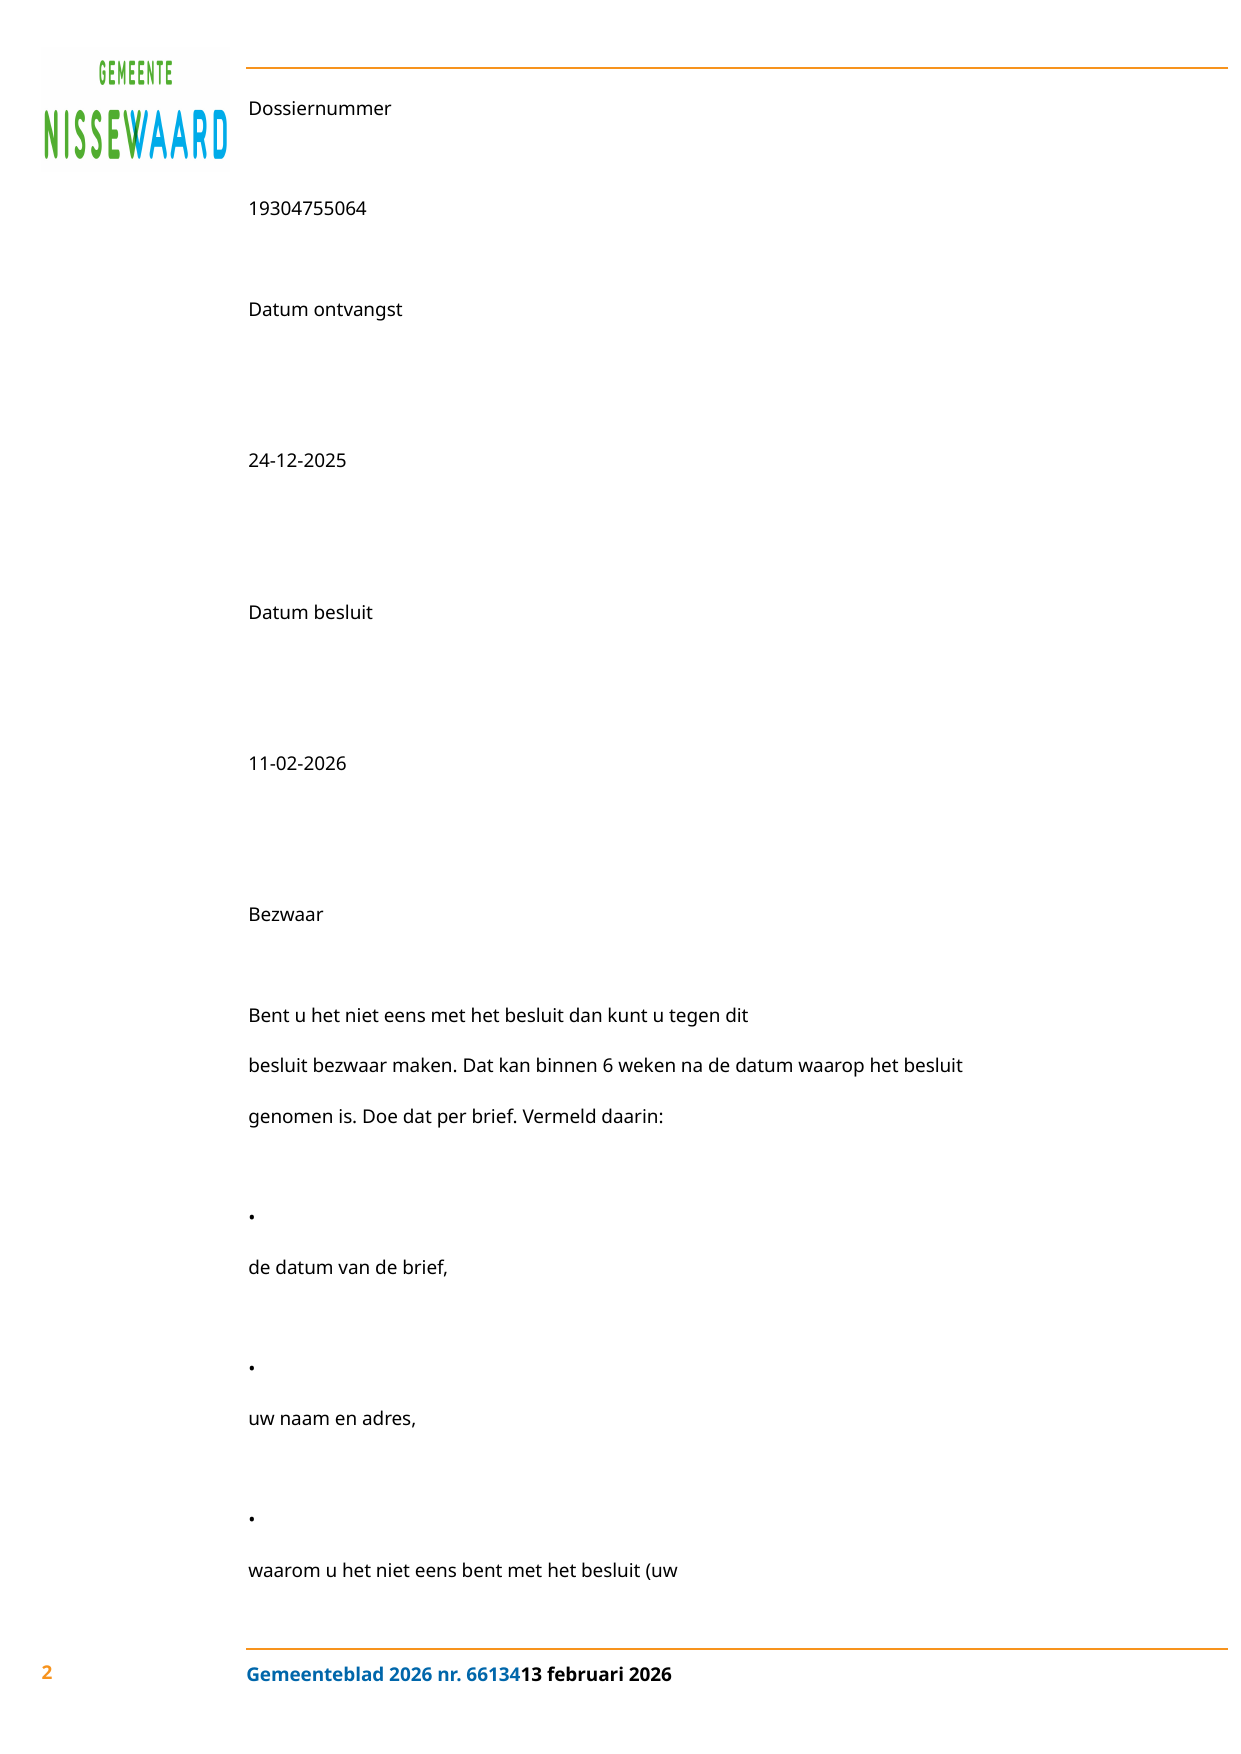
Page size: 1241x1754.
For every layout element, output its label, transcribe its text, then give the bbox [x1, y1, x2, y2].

text waarom u het niet eens bent met het besluit (uw [248, 1557, 1152, 1583]
text uw naam en adres, [248, 1406, 1152, 1431]
text 24-12-2025 [248, 448, 1152, 473]
text Bezwaar [248, 901, 1152, 927]
text 11-02-2026 [248, 750, 1152, 776]
text • [248, 1506, 1152, 1532]
text Datum besluit [248, 599, 1152, 625]
picture [41, 47, 231, 172]
text • [248, 1204, 1152, 1230]
text besluit bezwaar maken. Dat kan binnen 6 weken na de datum waarop het besluit [248, 1053, 1152, 1078]
text Datum ontvangst [248, 296, 1152, 322]
text Bent u het niet eens met het besluit dan kunt u tegen dit [248, 1002, 1152, 1028]
text genomen is. Doe dat per brief. Vermeld daarin: [248, 1103, 1152, 1129]
text • [248, 1355, 1152, 1381]
text de datum van de brief, [248, 1254, 1152, 1280]
text Dossiernummer [248, 95, 1152, 121]
text 19304755064 [248, 196, 1152, 221]
